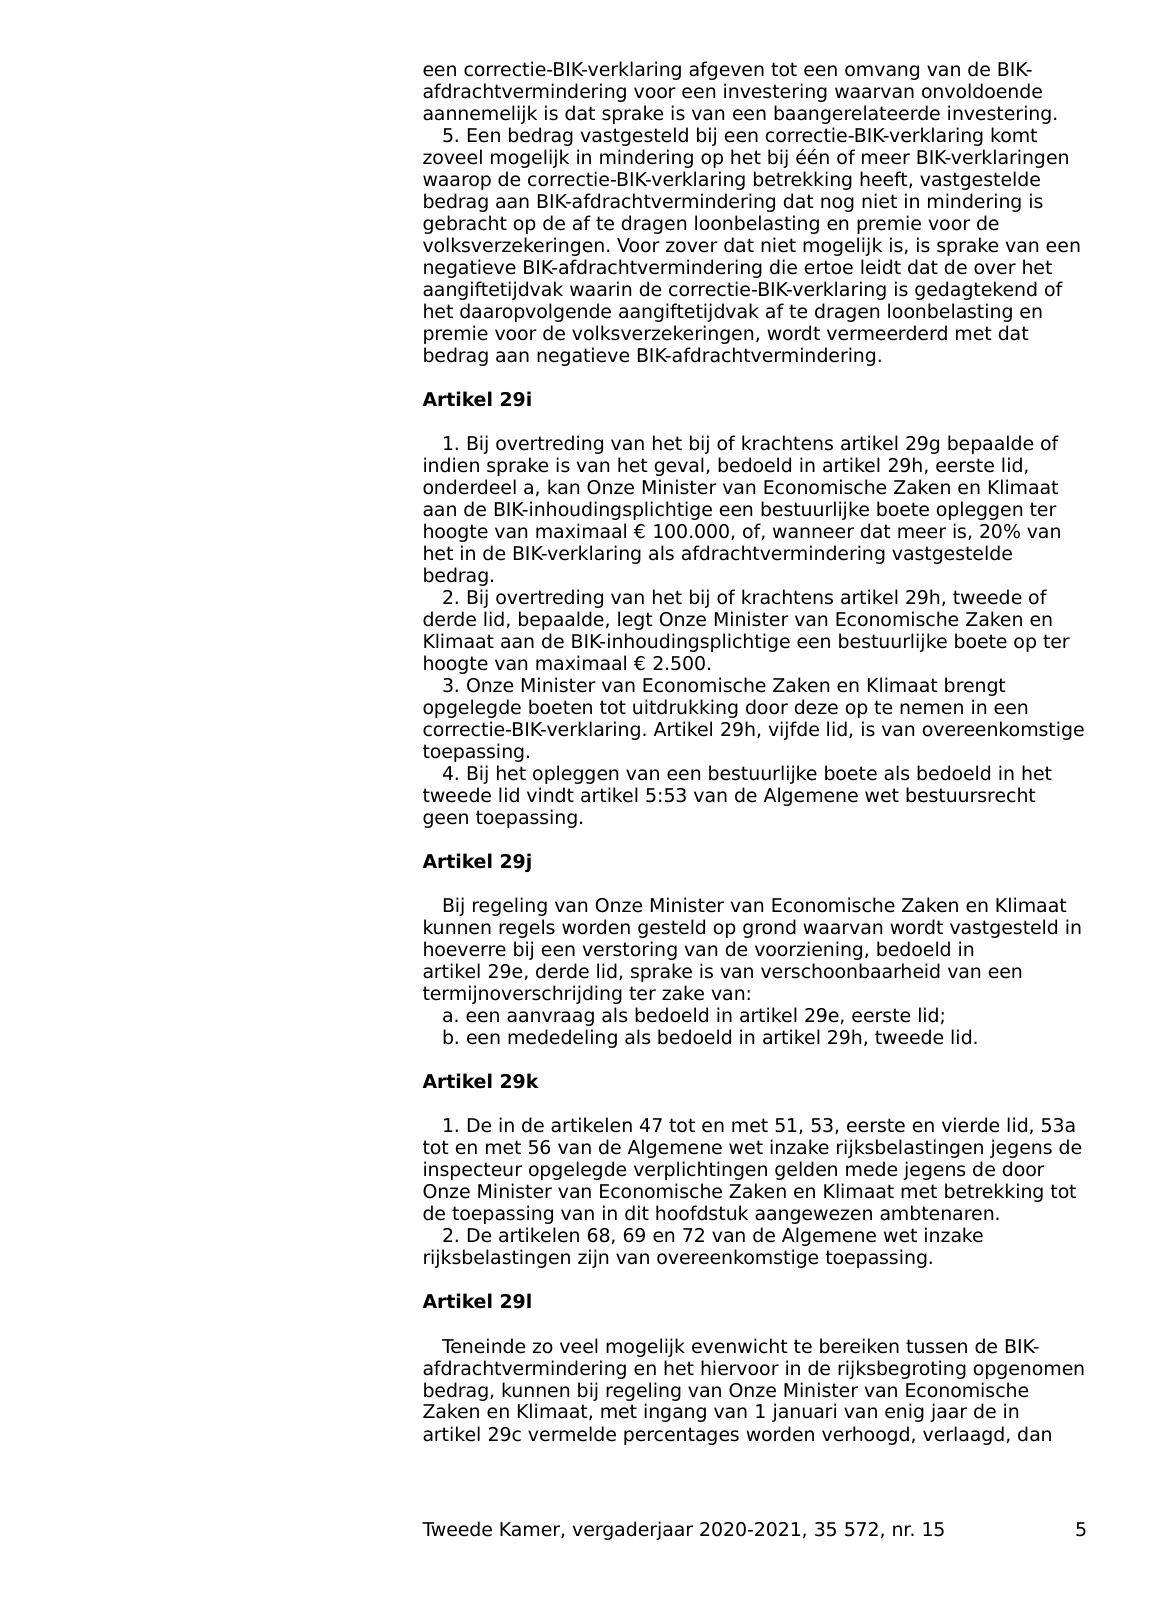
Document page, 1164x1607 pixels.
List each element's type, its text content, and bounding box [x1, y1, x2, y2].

text 4. Bij het opleggen van een bestuurlijke boete als bedoeld in het tweede lid vindt artikel 5:53 van de Algemene wet bestuursrecht geen toepassing. [422, 763, 1087, 829]
text Bij regeling van Onze Minister van Economische Zaken en Klimaat kunnen regels worden gesteld op grond waarvan wordt vastgesteld in hoeverre bij een verstoring van de voorziening, bedoeld in artikel 29e, derde lid, sprake is van verschoonbaarheid van een termijnoverschrijding ter zake van: [422, 895, 1087, 1005]
text 1. Bij overtreding van het bij of krachtens artikel 29g bepaalde of indien sprake is van het geval, bedoeld in artikel 29h, eerste lid, onderdeel a, kan Onze Minister van Economische Zaken en Klimaat aan de BIK-inhoudingsplichtige een bestuurlijke boete opleggen ter hoogte van maximaal € 100.000, of, wanneer dat meer is, 20% van het in de BIK-verklaring als afdrachtvermindering vastgestelde bedrag. [422, 433, 1087, 587]
text 3. Onze Minister van Economische Zaken en Klimaat brengt opgelegde boeten tot uitdrukking door deze op te nemen in een correctie-BIK-verklaring. Artikel 29h, vijfde lid, is van overeenkomstige toepassing. [422, 675, 1087, 763]
text a. een aanvraag als bedoeld in artikel 29e, eerste lid; [422, 1005, 1087, 1027]
subtitle Artikel 29l [422, 1291, 1087, 1313]
subtitle Artikel 29k [422, 1071, 1087, 1093]
text 1. De in de artikelen 47 tot en met 51, 53, eerste en vierde lid, 53a tot en met 56 van de Algemene wet inzake rijksbelastingen jegens de inspecteur opgelegde verplichtingen gelden mede jegens de door Onze Minister van Economische Zaken en Klimaat met betrekking tot de toepassing van in dit hoofdstuk aangewezen ambtenaren. [422, 1115, 1087, 1225]
text Teneinde zo veel mogelijk evenwicht te bereiken tussen de BIK-afdrachtvermindering en het hiervoor in de rijksbegroting opgenomen bedrag, kunnen bij regeling van Onze Minister van Economische Zaken en Klimaat, met ingang van 1 januari van enig jaar de in artikel 29c vermelde percentages worden verhoogd, verlaagd, dan [422, 1336, 1087, 1445]
text 2. Bij overtreding van het bij of krachtens artikel 29h, tweede of derde lid, bepaalde, legt Onze Minister van Economische Zaken en Klimaat aan de BIK-inhoudingsplichtige een bestuurlijke boete op ter hoogte van maximaal € 2.500. [422, 587, 1087, 675]
text 2. De artikelen 68, 69 en 72 van de Algemene wet inzake rijksbelastingen zijn van overeenkomstige toepassing. [422, 1225, 1087, 1269]
subtitle Artikel 29j [422, 851, 1087, 873]
subtitle Artikel 29i [422, 389, 1087, 411]
text b. een mededeling als bedoeld in artikel 29h, tweede lid. [422, 1027, 1087, 1049]
text 5. Een bedrag vastgesteld bij een correctie-BIK-verklaring komt zoveel mogelijk in mindering op het bij één of meer BIK-verklaringen waarop de correctie-BIK-verklaring betrekking heeft, vastgestelde bedrag aan BIK-afdrachtvermindering dat nog niet in mindering is gebracht op de af te dragen loonbelasting en premie voor de volksverzekeringen. Voor zover dat niet mogelijk is, is sprake van een negatieve BIK-afdrachtvermindering die ertoe leidt dat de over het aangiftetijdvak waarin de correctie-BIK-verklaring is gedagtekend of het daaropvolgende aangiftetijdvak af te dragen loonbelasting en premie voor de volksverzekeringen, wordt vermeerderd met dat bedrag aan negatieve BIK-afdrachtvermindering. [422, 125, 1087, 367]
text een correctie-BIK-verklaring afgeven tot een omvang van de BIK-afdrachtvermindering voor een investering waarvan onvoldoende aannemelijk is dat sprake is van een baangerelateerde investering. [422, 59, 1087, 125]
